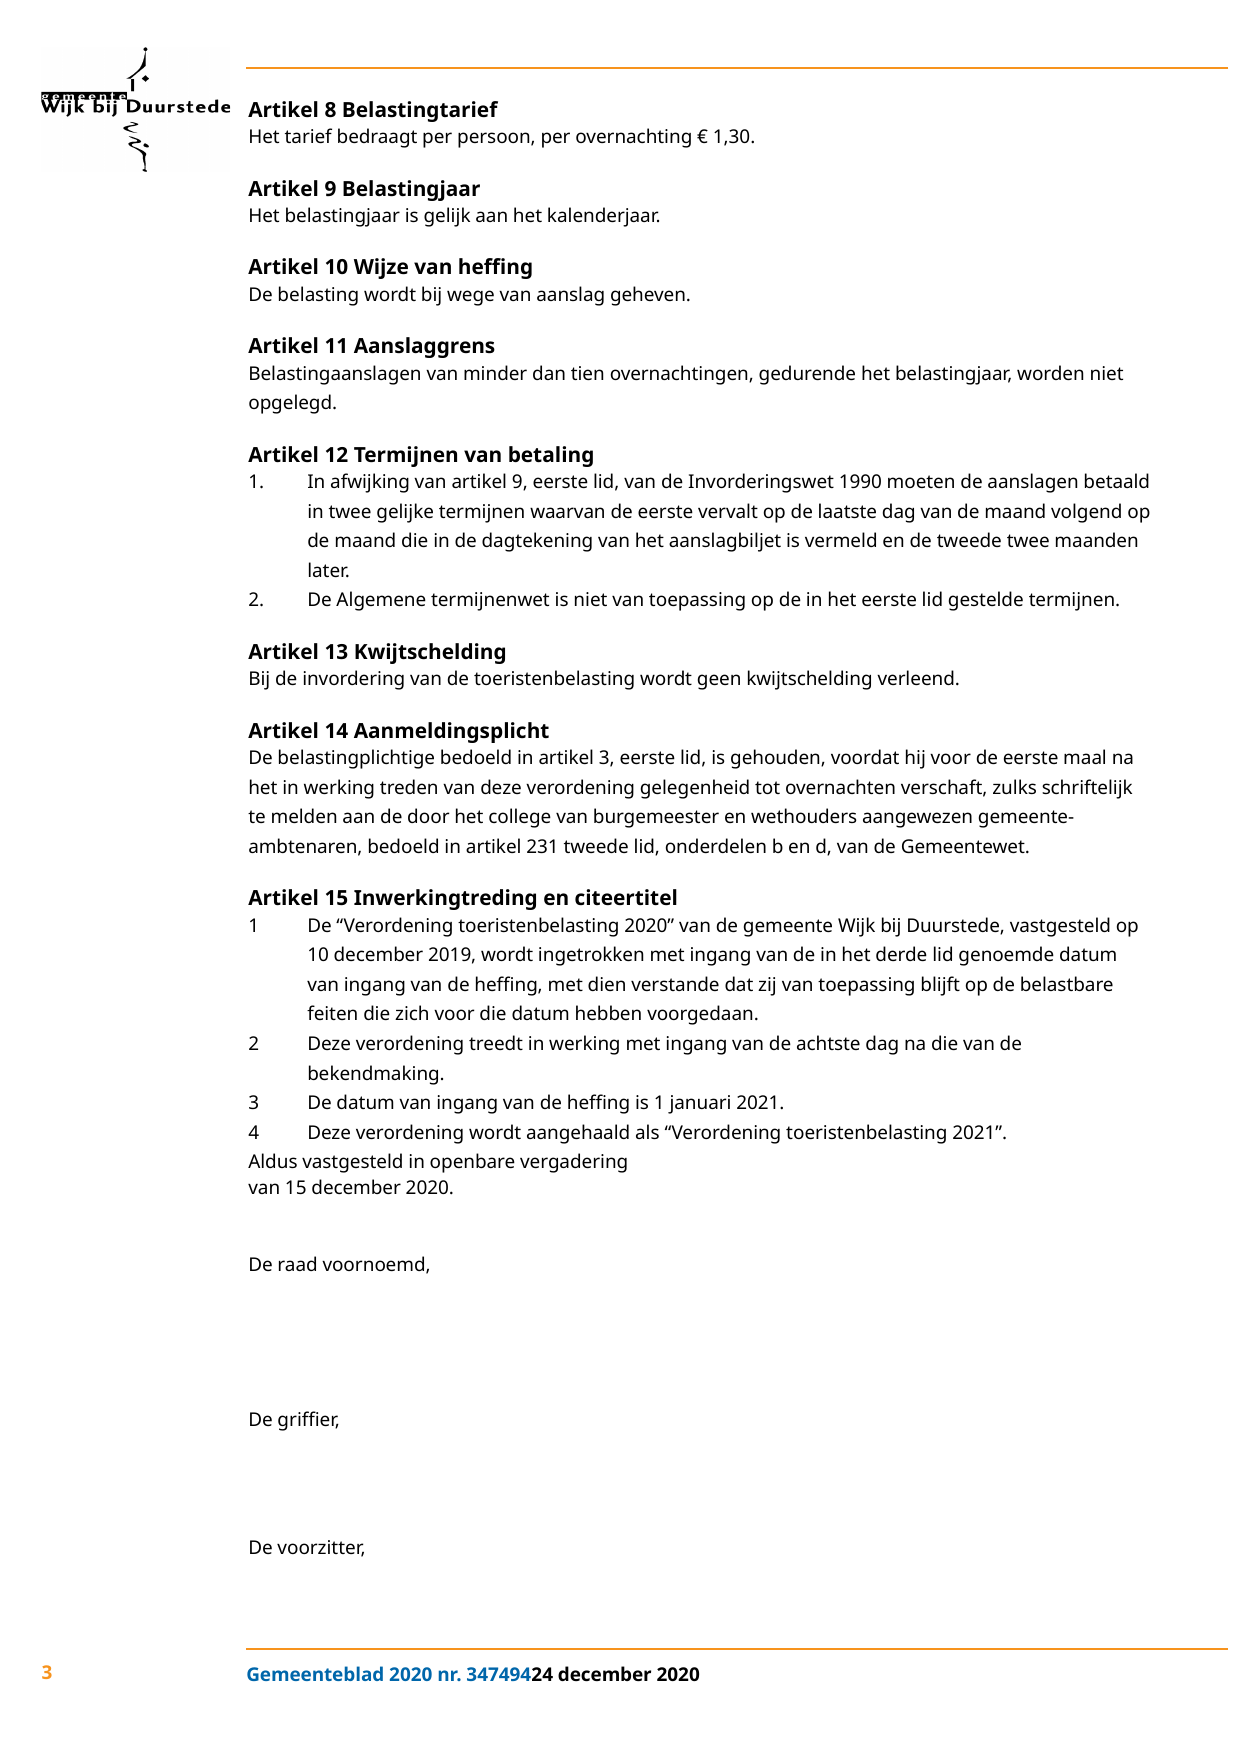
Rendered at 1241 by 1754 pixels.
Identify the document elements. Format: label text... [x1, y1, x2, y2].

text Artikel 10 Wijze van heffing [248, 252, 1152, 281]
list De Algemene termijnenwet is niet van toepassing op de in het eerste lid gestelde termijnen. [248, 587, 1152, 612]
list In afwijking van artikel 9, eerste lid, van de Invorderingswet 1990 moeten de aanslagen betaald in twee gelijke termijnen waarvan de eerste vervalt op de laatste dag van de maand volgend op de maand die in de dagtekening van het aanslagbiljet is vermeld en de tweede twee maanden later. [248, 468, 1152, 583]
text Artikel 14 Aanmeldingsplicht [248, 716, 1152, 744]
text Artikel 8 Belastingtarief [248, 95, 1152, 123]
list Deze verordening treedt in werking met ingang van de achtste dag na die van de bekendmaking. [248, 1030, 1152, 1086]
text van 15 december 2020. [248, 1174, 1152, 1200]
text Artikel 15 Inwerkingtreding en citeertitel [248, 883, 1152, 912]
text De voorzitter, [248, 1534, 1152, 1560]
text De belasting wordt bij wege van aanslag geheven. [248, 281, 1152, 307]
text Artikel 12 Termijnen van betaling [248, 440, 1152, 468]
text Artikel 11 Aanslaggrens [248, 331, 1152, 360]
text Artikel 13 Kwijtschelding [248, 637, 1152, 665]
text Belastingaanslagen van minder dan tien overnachtingen, gedurende het belastingjaar, worden niet opgelegd. [248, 360, 1152, 415]
text Bij de invordering van de toeristenbelasting wordt geen kwijtschelding verleend. [248, 665, 1152, 691]
text Aldus vastgesteld in openbare vergadering [248, 1148, 1152, 1174]
text Artikel 9 Belastingjaar [248, 174, 1152, 202]
text De griffier, [248, 1406, 1152, 1432]
text De raad voornoemd, [248, 1251, 1152, 1277]
text De belastingplichtige bedoeld in artikel 3, eerste lid, is gehouden, voordat hij voor de eerste maal na het in werking treden van deze verordening gelegenheid tot overnachten verschaft, zulks schriftelijk te melden aan de door het college van burgemeester en wethouders aangewezen gemeente-ambtenaren, bedoeld in artikel 231 tweede lid, onderdelen b en d, van de Gemeentewet. [248, 744, 1152, 859]
text Het tarief bedraagt per persoon, per overnachting € 1,30. [248, 123, 1152, 149]
list De datum van ingang van de heffing is 1 januari 2021. [248, 1089, 1152, 1115]
list De “Verordening toeristenbelasting 2020” van de gemeente Wijk bij Duurstede, vastgesteld op 10 december 2019, wordt ingetrokken met ingang van de in het derde lid genoemde datum van ingang van de heffing, met dien verstande dat zij van toepassing blijft op de belastbare feiten die zich voor die datum hebben voorgedaan. [248, 912, 1152, 1026]
picture [41, 47, 231, 172]
text Het belastingjaar is gelijk aan het kalenderjaar. [248, 202, 1152, 228]
list Deze verordening wordt aangehaald als “Verordening toeristenbelasting 2021”. [248, 1119, 1152, 1145]
